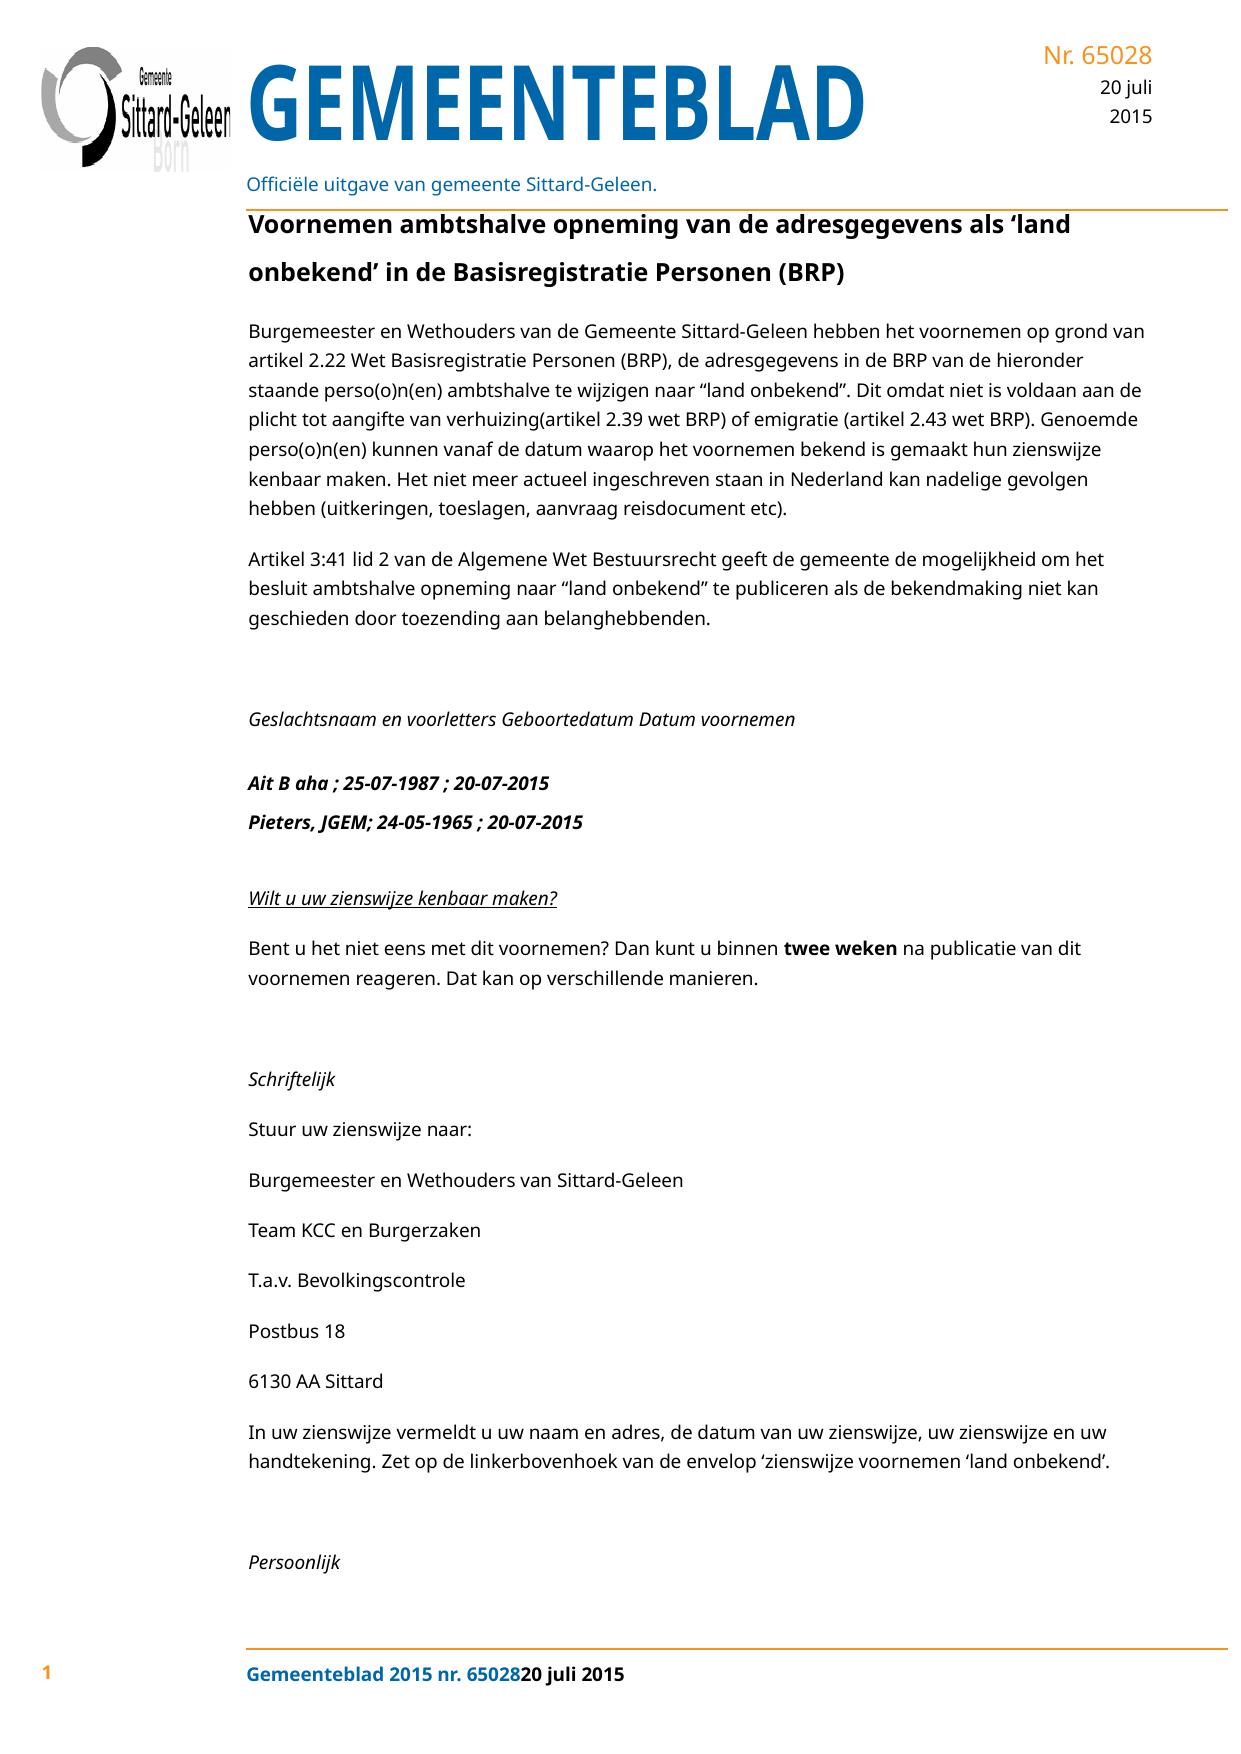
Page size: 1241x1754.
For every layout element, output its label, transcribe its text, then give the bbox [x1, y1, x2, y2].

text 6130 AA Sittard [248, 1368, 1152, 1394]
text Schriftelijk [248, 1066, 1152, 1092]
text Team KCC en Burgerzaken [248, 1217, 1152, 1243]
text Voornemen ambtshalve opneming van de adresgegevens als ‘land onbekend’ in de Basisregistratie Personen (BRP) [248, 211, 1152, 288]
text Burgemeester en Wethouders van Sittard-Geleen [248, 1167, 1152, 1193]
text T.a.v. Bevolkingscontrole [248, 1268, 1152, 1293]
text Burgemeester en Wethouders van de Gemeente Sittard-Geleen hebben het voornemen op grond van artikel 2.22 Wet Basisregistratie Personen (BRP), de adresgegevens in de BRP van de hieronder staande perso(o)n(en) ambtshalve te wijzigen naar “land onbekend”. Dit omdat niet is voldaan aan de plicht tot aangifte van verhuizing(artikel 2.39 wet BRP) of emigratie (artikel 2.43 wet BRP). Genoemde perso(o)n(en) kunnen vanaf de datum waarop het voornemen bekend is gemaakt hun zienswijze kenbaar maken. Het niet meer actueel ingeschreven staan in Nederland kan nadelige gevolgen hebben (uitkeringen, toeslagen, aanvraag reisdocument etc). [248, 318, 1152, 521]
text Geslachtsnaam en voorletters Geboortedatum Datum voornemen [248, 706, 1152, 732]
text In uw zienswijze vermeldt u uw naam en adres, de datum van uw zienswijze, uw zienswijze en uw handtekening. Zet op de linkerbovenhoek van de envelop ‘zienswijze voornemen ‘land onbekend’. [248, 1419, 1152, 1474]
text Bent u het niet eens met dit voornemen? Dan kunt u binnen twee weken na publicatie van dit voornemen reageren. Dat kan op verschillende manieren. [248, 936, 1152, 991]
text Stuur uw zienswijze naar: [248, 1116, 1152, 1142]
text Persoonlijk [248, 1549, 1152, 1575]
text Wilt u uw zienswijze kenbaar maken? [248, 885, 1152, 911]
text Ait B aha ; 25-07-1987 ; 20-07-2015 [248, 770, 1152, 796]
text Artikel 3:41 lid 2 van de Algemene Wet Bestuursrecht geeft de gemeente de mogelijkheid om het besluit ambtshalve opneming naar “land onbekend” te publiceren als de bekendmaking niet kan geschieden door toezending aan belanghebbenden. [248, 546, 1152, 631]
text Pieters, JGEM; 24-05-1965 ; 20-07-2015 [248, 809, 1152, 835]
text Postbus 18 [248, 1318, 1152, 1344]
picture [41, 47, 231, 172]
